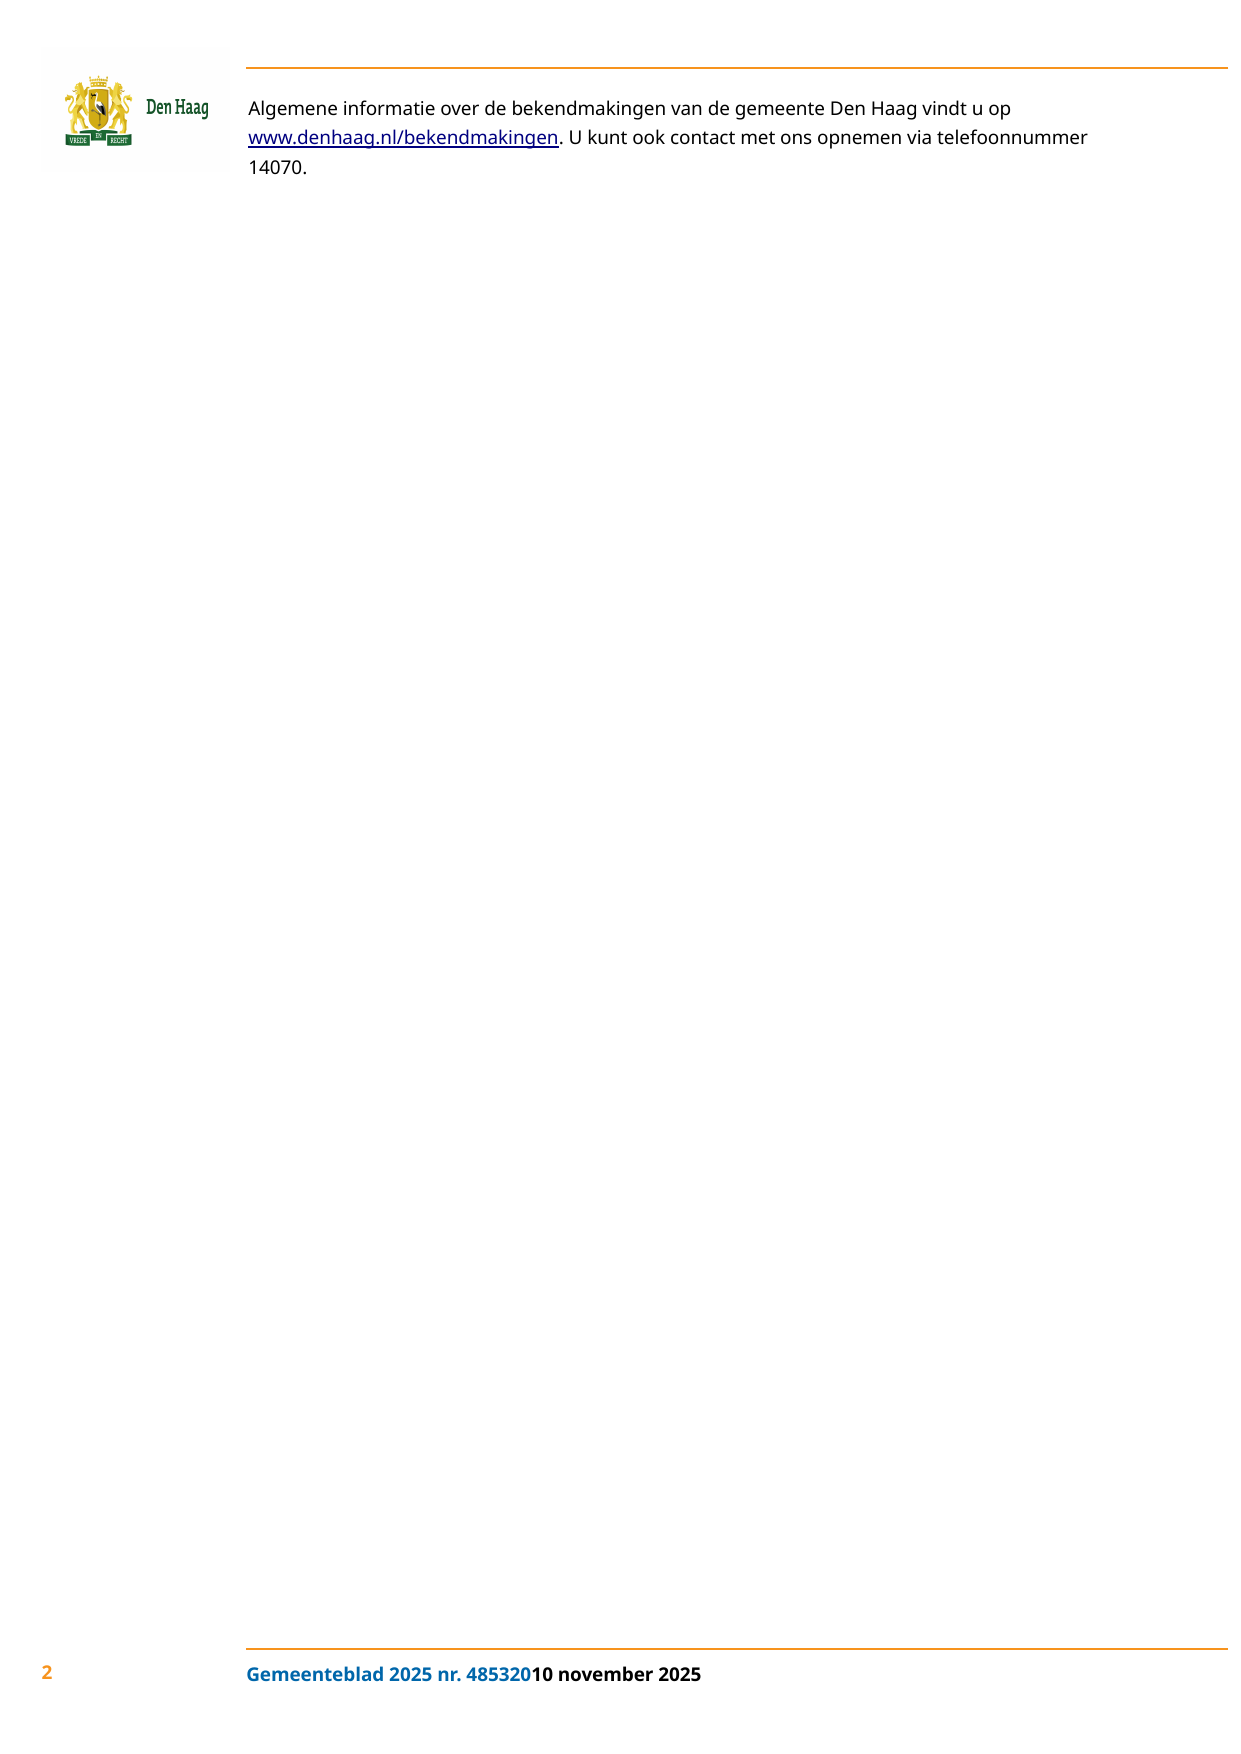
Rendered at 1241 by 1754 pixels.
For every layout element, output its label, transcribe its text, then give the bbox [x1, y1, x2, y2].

text Algemene informatie over de bekendmakingen van de gemeente Den Haag vindt u op www.denhaag.nl/bekendmakingen. U kunt ook contact met ons opnemen via telefoonnummer 14070. [248, 95, 1152, 180]
picture [41, 47, 231, 172]
